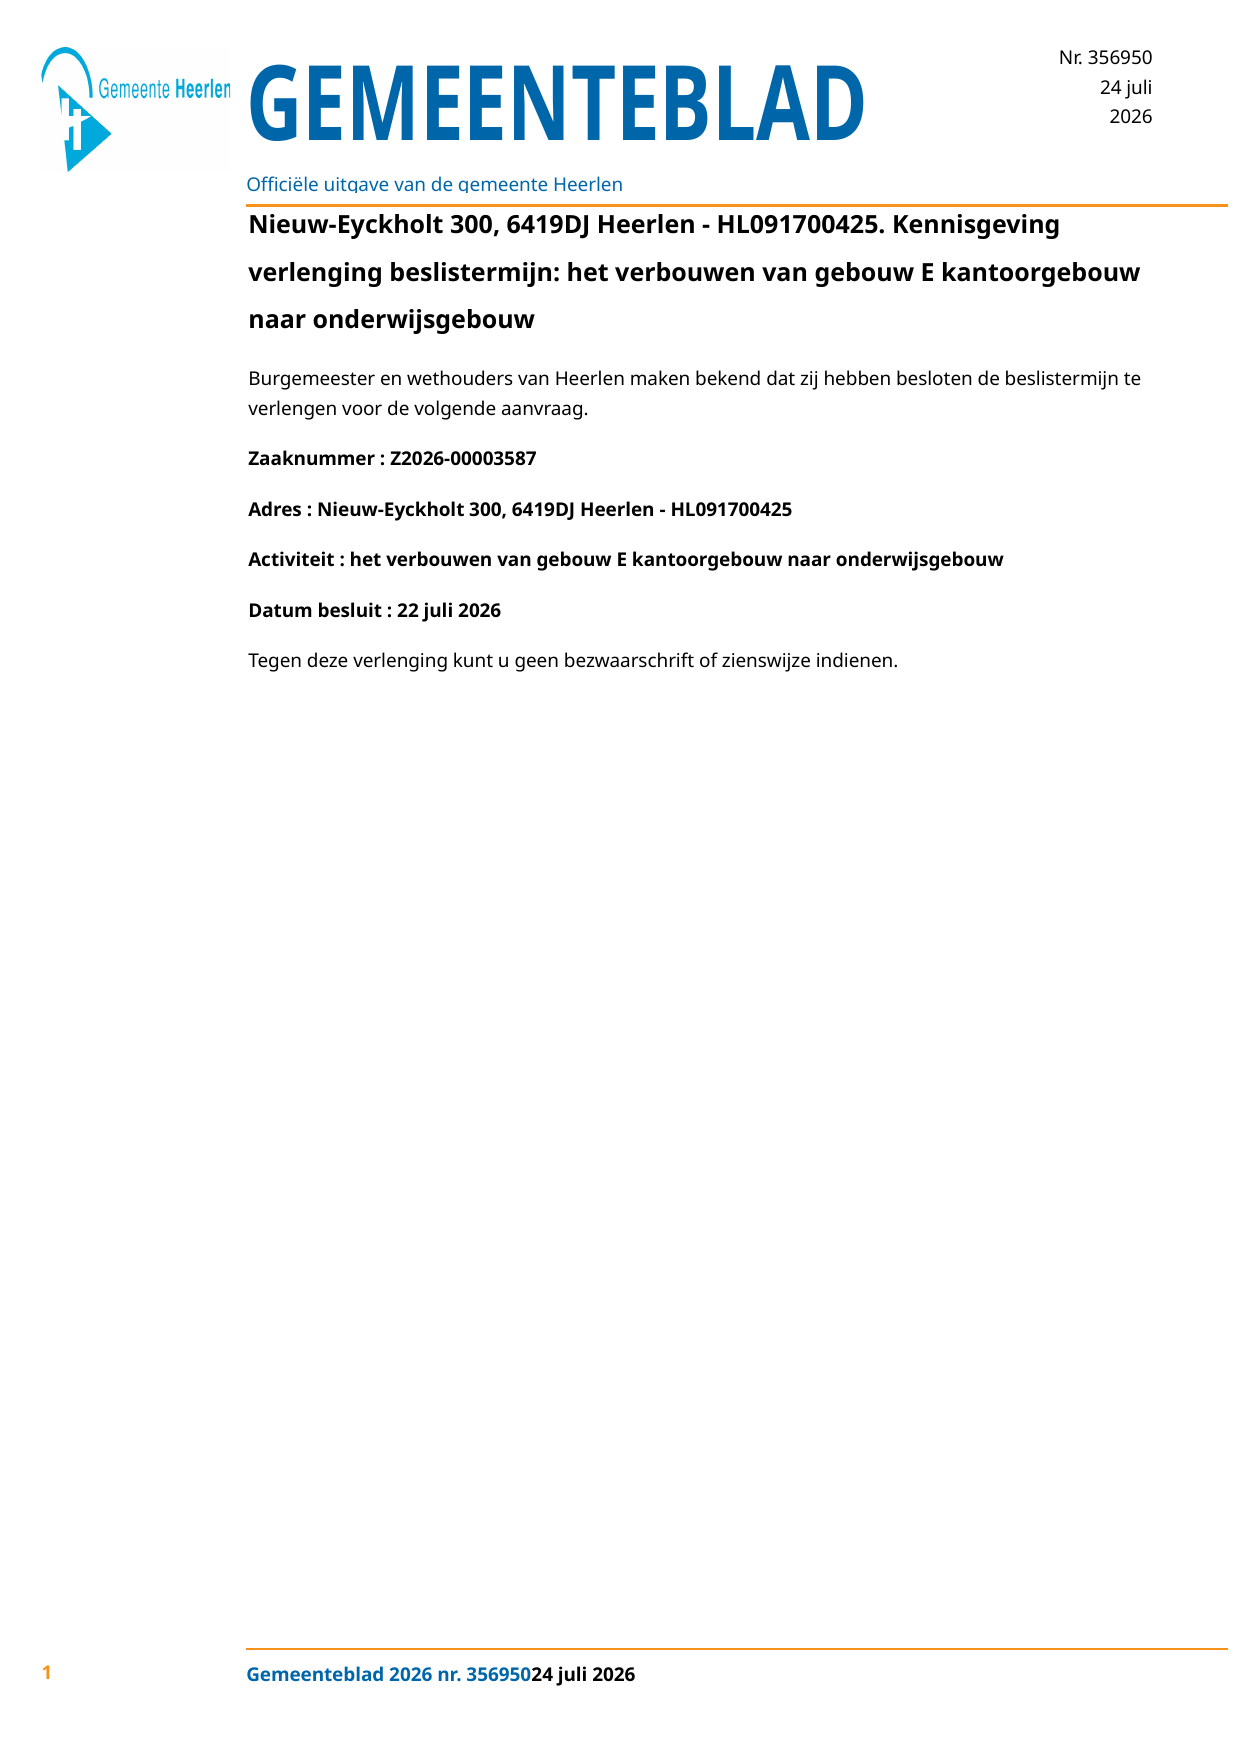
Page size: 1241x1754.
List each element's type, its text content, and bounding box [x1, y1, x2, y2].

text Adres : Nieuw-Eyckholt 300, 6419DJ Heerlen - HL091700425 [248, 496, 1152, 522]
text Nieuw-Eyckholt 300, 6419DJ Heerlen - HL091700425. Kennisgeving verlenging beslistermijn: het verbouwen van gebouw E kantoorgebouw naar onderwijsgebouw [248, 207, 1152, 336]
picture [41, 47, 59, 70]
text Tegen deze verlenging kunt u geen bezwaarschrift of zienswijze indienen. [248, 647, 1152, 673]
text Activiteit : het verbouwen van gebouw E kantoorgebouw naar onderwijsgebouw [248, 546, 1152, 572]
text Datum besluit : 22 juli 2026 [248, 597, 1152, 622]
picture [41, 47, 231, 172]
text Burgemeester en wethouders van Heerlen maken bekend dat zij hebben besloten de beslistermijn te verlengen voor de volgende aanvraag. [248, 366, 1152, 421]
text Zaaknummer : Z2026-00003587 [248, 446, 1152, 471]
